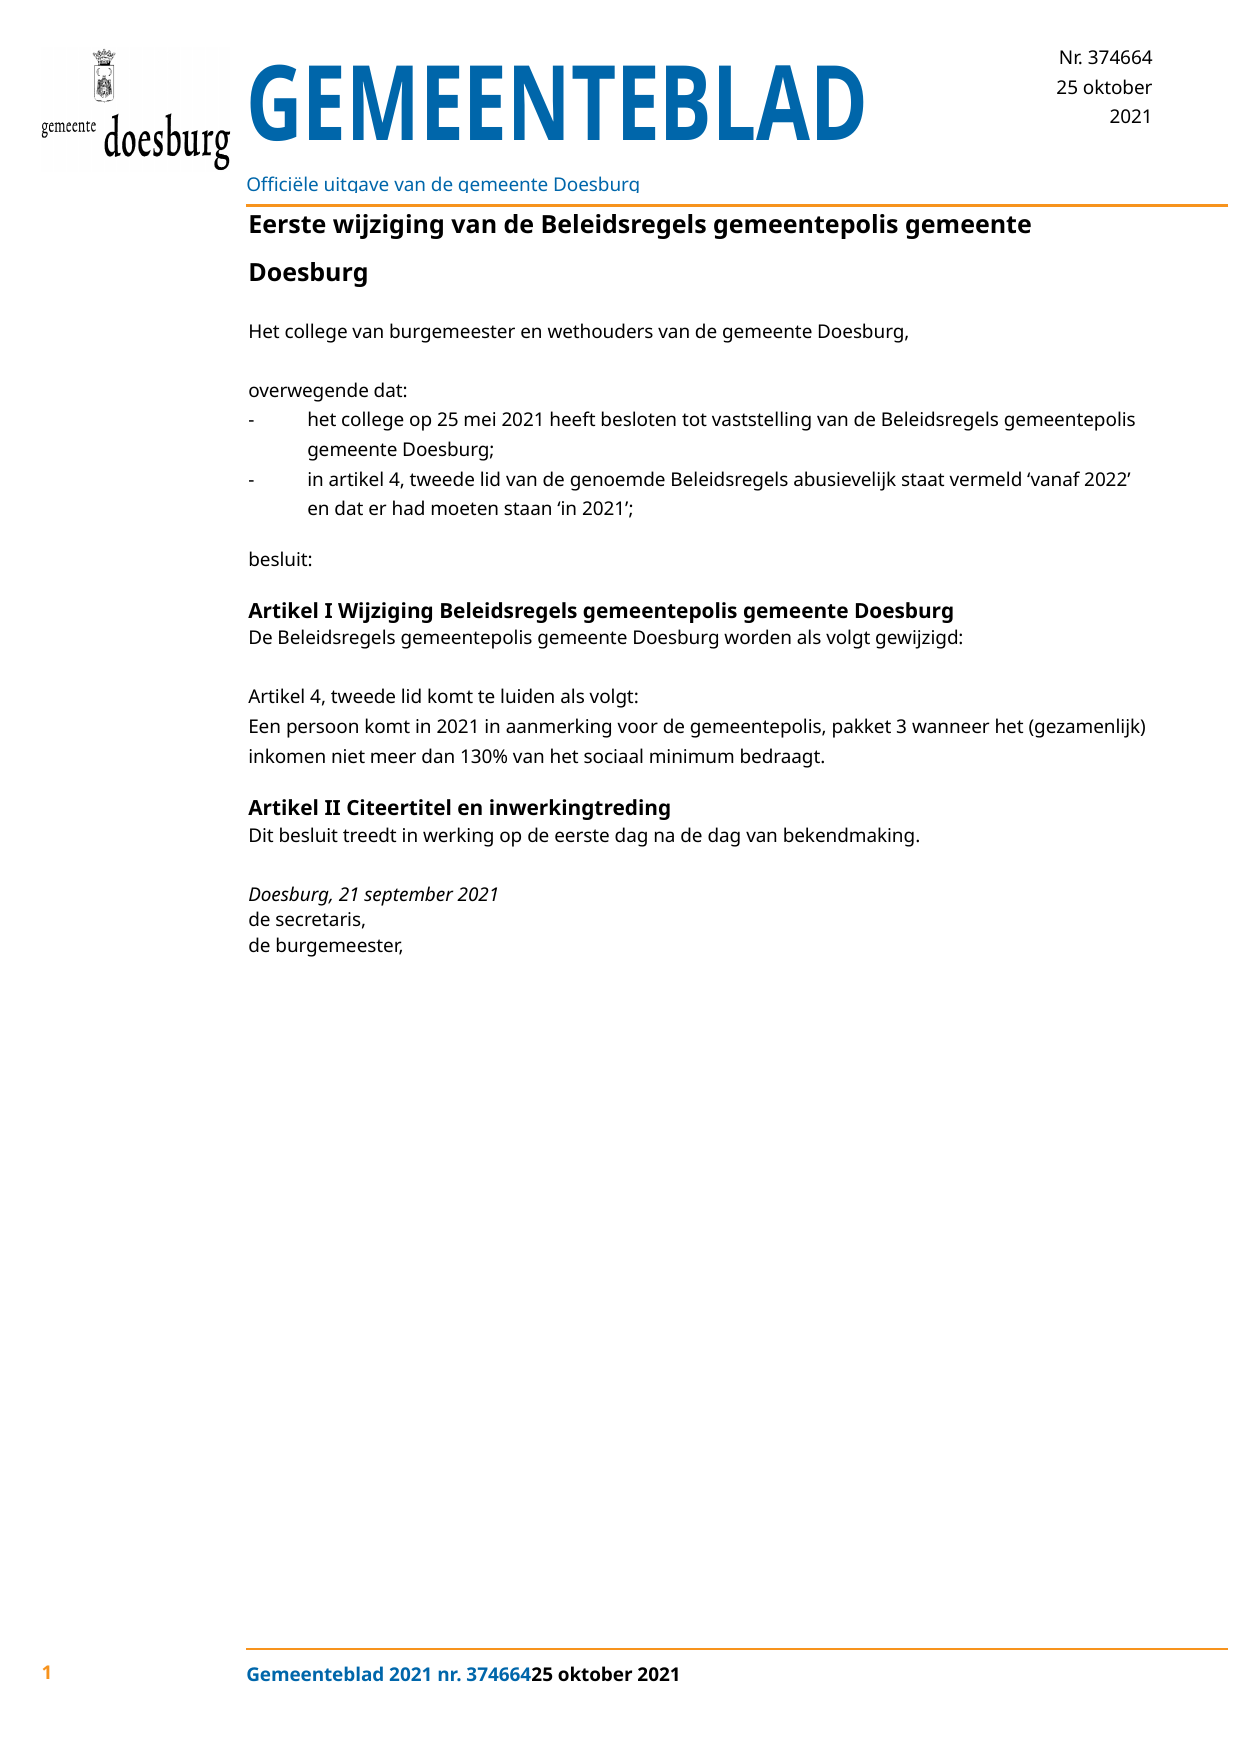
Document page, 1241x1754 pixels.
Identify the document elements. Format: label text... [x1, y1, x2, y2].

list in artikel 4, tweede lid van de genoemde Beleidsregels abusievelijk staat vermeld ‘vanaf 2022’ en dat er had moeten staan ‘in 2021’; [248, 466, 1152, 521]
text de secretaris, [248, 907, 1152, 932]
text besluit: [248, 546, 1152, 571]
text de burgemeester, [248, 932, 1152, 958]
text overwegende dat: [248, 377, 1152, 403]
text Artikel II Citeertitel en inwerkingtreding [248, 793, 1152, 822]
text De Beleidsregels gemeentepolis gemeente Doesburg worden als volgt gewijzigd: [248, 624, 1152, 650]
text Eerste wijziging van de Beleidsregels gemeentepolis gemeente Doesburg [248, 207, 1152, 288]
list het college op 25 mei 2021 heeft besloten tot vaststelling van de Beleidsregels gemeentepolis gemeente Doesburg; [248, 407, 1152, 462]
text Doesburg, 21 september 2021 [248, 881, 1152, 907]
picture [41, 47, 231, 172]
text Dit besluit treedt in werking op de eerste dag na de dag van bekendmaking. [248, 822, 1152, 847]
text Een persoon komt in 2021 in aanmerking voor de gemeentepolis, pakket 3 wanneer het (gezamenlijk) inkomen niet meer dan 130% van het sociaal minimum bedraagt. [248, 713, 1152, 769]
text Artikel I Wijziging Beleidsregels gemeentepolis gemeente Doesburg [248, 596, 1152, 624]
text Artikel 4, tweede lid komt te luiden als volgt: [248, 684, 1152, 709]
text Het college van burgemeester en wethouders van de gemeente Doesburg, [248, 318, 1152, 344]
